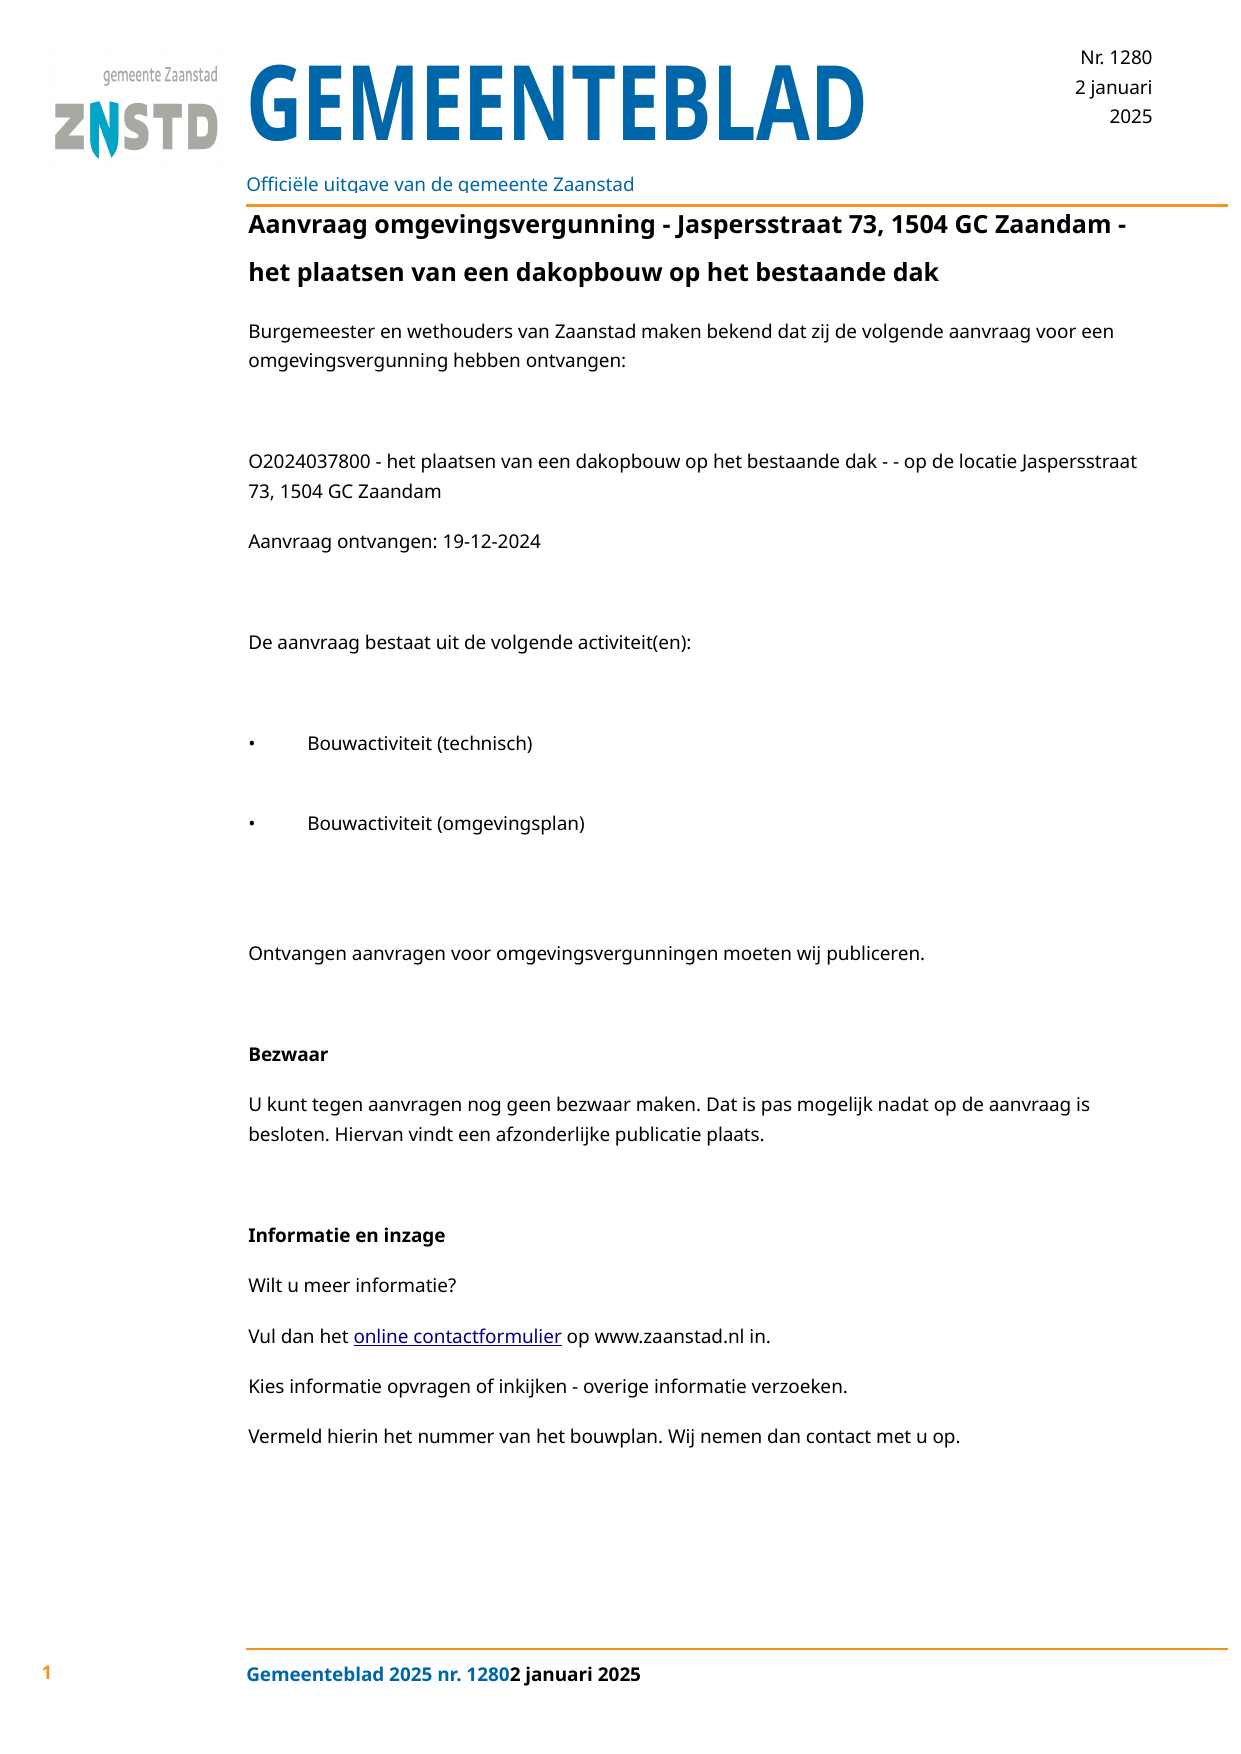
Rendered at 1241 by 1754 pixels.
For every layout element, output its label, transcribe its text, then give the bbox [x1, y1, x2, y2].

text Ontvangen aanvragen voor omgevingsvergunningen moeten wij publiceren. [248, 940, 1152, 966]
picture [41, 47, 231, 172]
text Vermeld hierin het nummer van het bouwplan. Wij nemen dan contact met u op. [248, 1424, 1152, 1449]
text U kunt tegen aanvragen nog geen bezwaar maken. Dat is pas mogelijk nadat op de aanvraag is besloten. Hiervan vindt een afzonderlijke publicatie plaats. [248, 1092, 1152, 1147]
text Aanvraag ontvangen: 19-12-2024 [248, 528, 1152, 554]
text Vul dan het online contactformulier op www.zaanstad.nl in. [248, 1323, 1152, 1349]
list Bouwactiviteit (omgevingsplan) [248, 810, 1152, 836]
text O2024037800 - het plaatsen van een dakopbouw op het bestaande dak - - op de locatie Jaspersstraat 73, 1504 GC Zaandam [248, 448, 1152, 504]
text Informatie en inzage [248, 1222, 1152, 1248]
text De aanvraag bestaat uit de volgende activiteit(en): [248, 629, 1152, 655]
text Kies informatie opvragen of inkijken - overige informatie verzoeken. [248, 1373, 1152, 1399]
text Wilt u meer informatie? [248, 1272, 1152, 1298]
text Burgemeester en wethouders van Zaanstad maken bekend dat zij de volgende aanvraag voor een omgevingsvergunning hebben ontvangen: [248, 318, 1152, 373]
text Bezwaar [248, 1041, 1152, 1067]
text Aanvraag omgevingsvergunning - Jaspersstraat 73, 1504 GC Zaandam - het plaatsen van een dakopbouw op het bestaande dak [248, 207, 1152, 288]
list Bouwactiviteit (technisch) [248, 730, 1152, 756]
